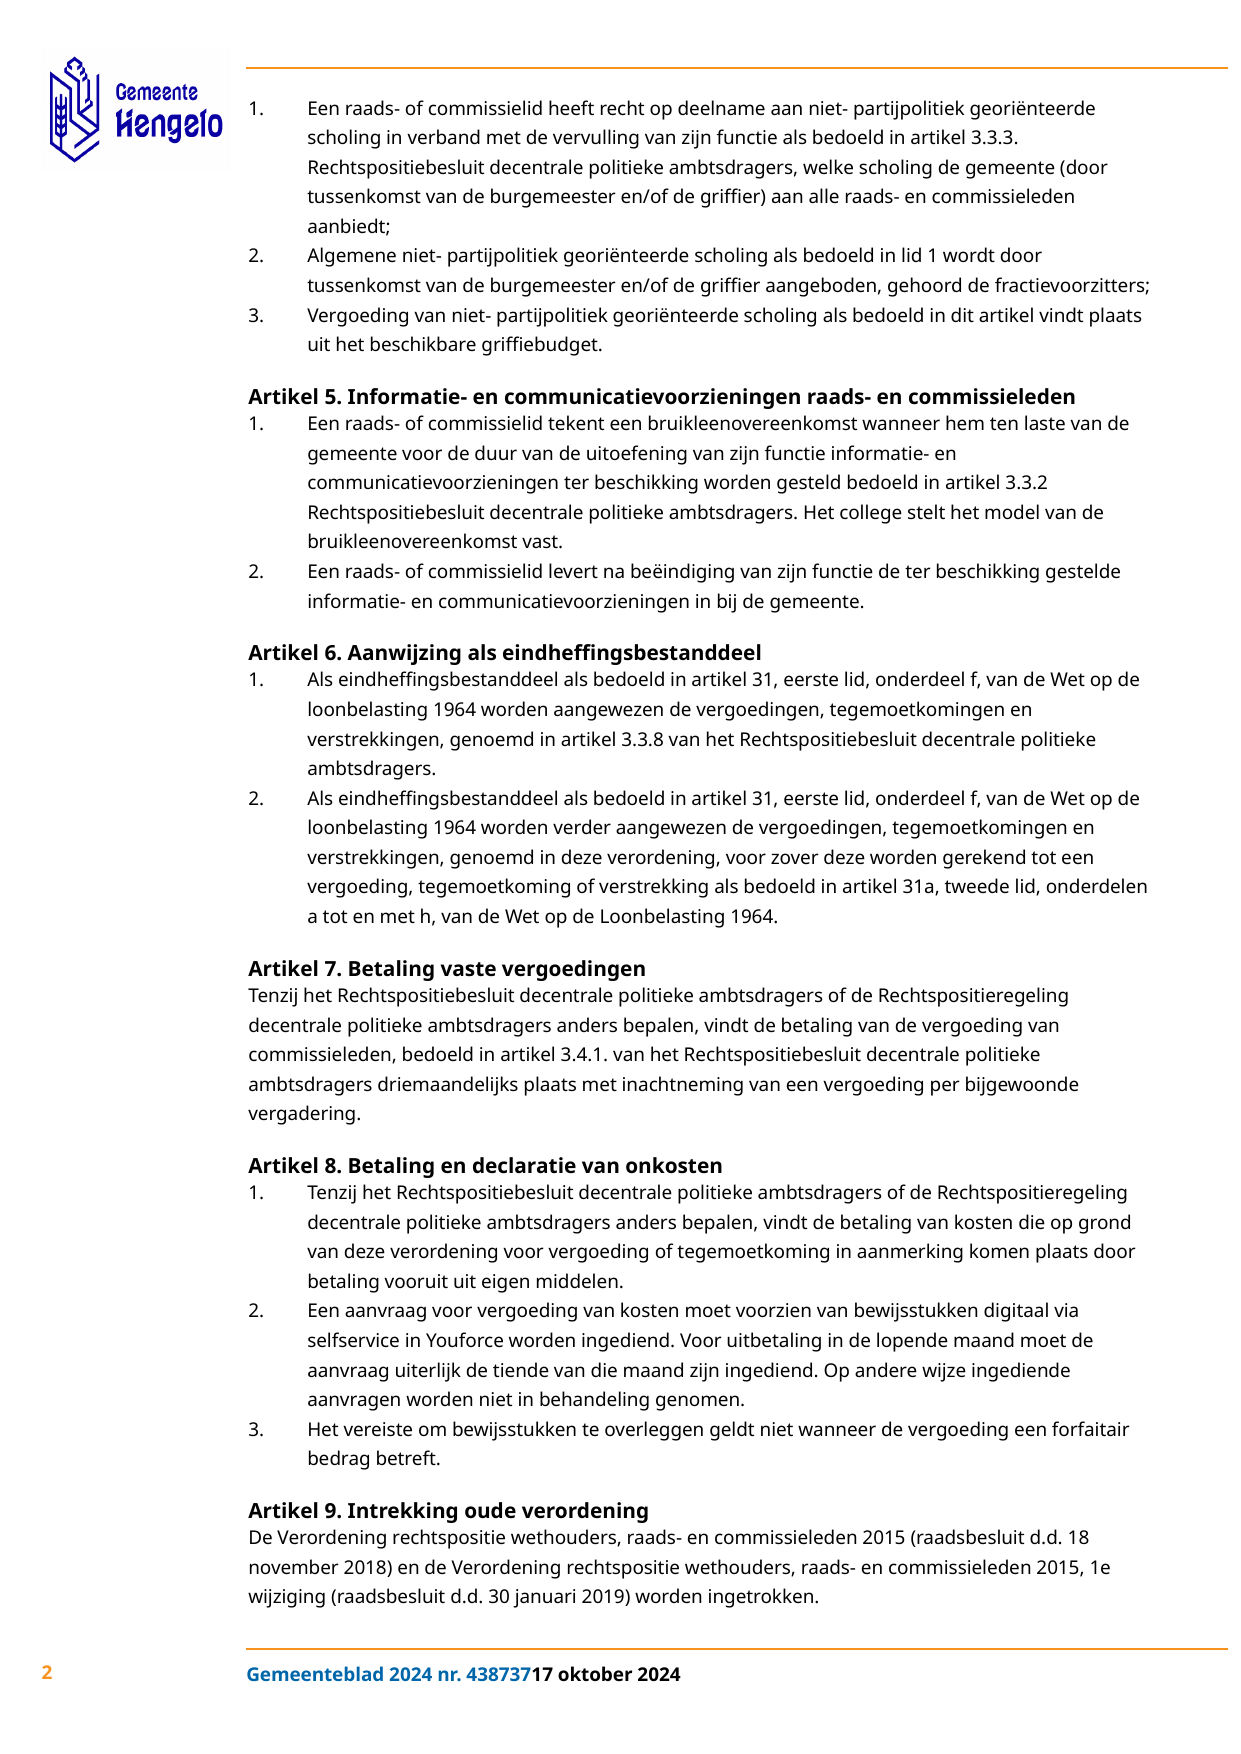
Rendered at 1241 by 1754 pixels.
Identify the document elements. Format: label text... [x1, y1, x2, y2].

list Een raads- of commissielid tekent een bruikleenovereenkomst wanneer hem ten laste van de gemeente voor de duur van de uitoefening van zijn functie informatie- en communicatievoorzieningen ter beschikking worden gesteld bedoeld in artikel 3.3.2 Rechtspositiebesluit decentrale politieke ambtsdragers. Het college stelt het model van de bruikleenovereenkomst vast. [248, 410, 1152, 554]
text Artikel 9. Intrekking oude verordening [248, 1496, 1152, 1524]
text Tenzij het Rechtspositiebesluit decentrale politieke ambtsdragers of de Rechtspositieregeling decentrale politieke ambtsdragers anders bepalen, vindt de betaling van de vergoeding van commissieleden, bedoeld in artikel 3.4.1. van het Rechtspositiebesluit decentrale politieke ambtsdragers driemaandelijks plaats met inachtneming van een vergoeding per bijgewoonde vergadering. [248, 982, 1152, 1126]
text Artikel 5. Informatie- en communicatievoorzieningen raads- en commissieleden [248, 382, 1152, 410]
picture [41, 47, 231, 172]
text Artikel 8. Betaling en declaratie van onkosten [248, 1151, 1152, 1179]
list Tenzij het Rechtspositiebesluit decentrale politieke ambtsdragers of de Rechtspositieregeling decentrale politieke ambtsdragers anders bepalen, vindt de betaling van kosten die op grond van deze verordening voor vergoeding of tegemoetkoming in aanmerking komen plaats door betaling vooruit uit eigen middelen. [248, 1179, 1152, 1294]
list Als eindheffingsbestanddeel als bedoeld in artikel 31, eerste lid, onderdeel f, van de Wet op de loonbelasting 1964 worden verder aangewezen de vergoedingen, tegemoetkomingen en verstrekkingen, genoemd in deze verordening, voor zover deze worden gerekend tot een vergoeding, tegemoetkoming of verstrekking als bedoeld in artikel 31a, tweede lid, onderdelen a tot en met h, van de Wet op de Loonbelasting 1964. [248, 785, 1152, 929]
list Algemene niet- partijpolitiek georiënteerde scholing als bedoeld in lid 1 wordt door tussenkomst van de burgemeester en/of de griffier aangeboden, gehoord de fractievoorzitters; [248, 243, 1152, 298]
list Een raads- of commissielid heeft recht op deelname aan niet- partijpolitiek georiënteerde scholing in verband met de vervulling van zijn functie als bedoeld in artikel 3.3.3. Rechtspositiebesluit decentrale politieke ambtsdragers, welke scholing de gemeente (door tussenkomst van de burgemeester en/of de griffier) aan alle raads- en commissieleden aanbiedt; [248, 95, 1152, 239]
list Als eindheffingsbestanddeel als bedoeld in artikel 31, eerste lid, onderdeel f, van de Wet op de loonbelasting 1964 worden aangewezen de vergoedingen, tegemoetkomingen en verstrekkingen, genoemd in artikel 3.3.8 van het Rechtspositiebesluit decentrale politieke ambtsdragers. [248, 667, 1152, 781]
text Artikel 6. Aanwijzing als eindheffingsbestanddeel [248, 638, 1152, 667]
list Een raads- of commissielid levert na beëindiging van zijn functie de ter beschikking gestelde informatie- en communicatievoorzieningen in bij de gemeente. [248, 558, 1152, 613]
list Vergoeding van niet- partijpolitiek georiënteerde scholing als bedoeld in dit artikel vindt plaats uit het beschikbare griffiebudget. [248, 302, 1152, 357]
list Een aanvraag voor vergoeding van kosten moet voorzien van bewijsstukken digitaal via selfservice in Youforce worden ingediend. Voor uitbetaling in de lopende maand moet de aanvraag uiterlijk de tiende van die maand zijn ingediend. Op andere wijze ingediende aanvragen worden niet in behandeling genomen. [248, 1298, 1152, 1412]
list Het vereiste om bewijsstukken te overleggen geldt niet wanneer de vergoeding een forfaitair bedrag betreft. [248, 1416, 1152, 1471]
text Artikel 7. Betaling vaste vergoedingen [248, 954, 1152, 982]
text De Verordening rechtspositie wethouders, raads- en commissieleden 2015 (raadsbesluit d.d. 18 november 2018) en de Verordening rechtspositie wethouders, raads- en commissieleden 2015, 1e wijziging (raadsbesluit d.d. 30 januari 2019) worden ingetrokken. [248, 1524, 1152, 1609]
